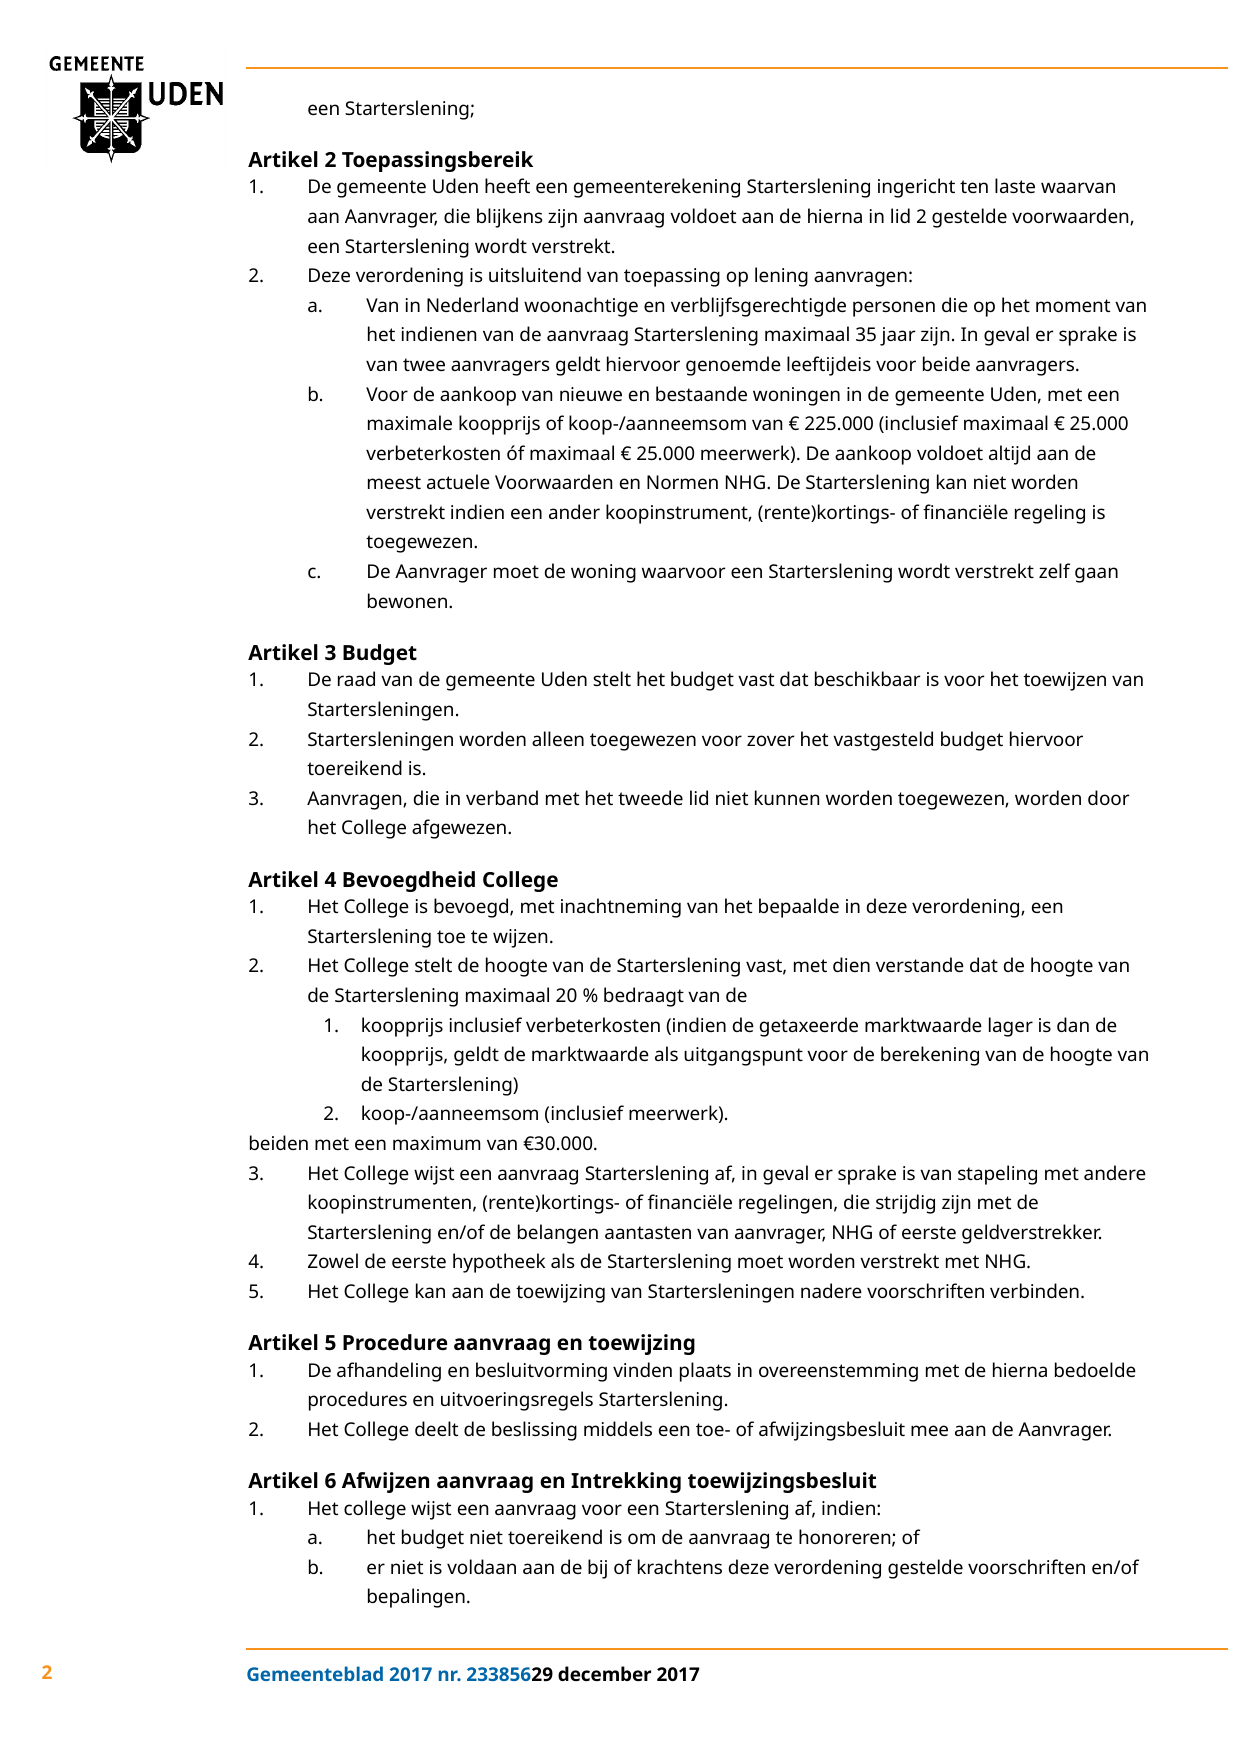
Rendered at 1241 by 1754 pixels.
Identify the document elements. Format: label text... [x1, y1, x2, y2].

list Aanvragen, die in verband met het tweede lid niet kunnen worden toegewezen, worden door het College afgewezen. [248, 785, 1152, 840]
list De afhandeling en besluitvorming vinden plaats in overeenstemming met de hierna bedoelde procedures en uitvoeringsregels Starterslening. [248, 1357, 1152, 1412]
list Voor de aankoop van nieuwe en bestaande woningen in de gemeente Uden, met een maximale koopprijs of koop-/aanneemsom van € 225.000 (inclusief maximaal € 25.000 verbeterkosten óf maximaal € 25.000 meerwerk). De aankoop voldoet altijd aan de meest actuele Voorwaarden en Normen NHG. De Starterslening kan niet worden verstrekt indien een ander koopinstrument, (rente)kortings- of financiële regeling is toegewezen. [307, 381, 1152, 554]
list een Starterslening; [248, 95, 1152, 121]
text Artikel 2 Toepassingsbereik [248, 145, 1152, 174]
list Het College deelt de beslissing middels een toe- of afwijzingsbesluit mee aan de Aanvrager. [248, 1416, 1152, 1442]
list De raad van de gemeente Uden stelt het budget vast dat beschikbaar is voor het toewijzen van Startersleningen. [248, 667, 1152, 722]
list Het College is bevoegd, met inachtneming van het bepaalde in deze verordening, een Starterslening toe te wijzen. [248, 893, 1152, 949]
list koop-/aanneemsom (inclusief meerwerk). [323, 1101, 1152, 1126]
list De gemeente Uden heeft een gemeenterekening Starterslening ingericht ten laste waarvan aan Aanvrager, die blijkens zijn aanvraag voldoet aan de hierna in lid 2 gestelde voorwaarden, een Starterslening wordt verstrekt. [248, 174, 1152, 258]
list het budget niet toereikend is om de aanvraag te honoreren; of [307, 1524, 1152, 1550]
list Deze verordening is uitsluitend van toepassing op lening aanvragen: [248, 262, 1152, 288]
text Artikel 3 Budget [248, 638, 1152, 667]
list Het College kan aan de toewijzing van Startersleningen nadere voorschriften verbinden. [248, 1278, 1152, 1304]
text Artikel 4 Bevoegdheid College [248, 865, 1152, 893]
text Artikel 6 Afwijzen aanvraag en Intrekking toewijzingsbesluit [248, 1466, 1152, 1495]
list Het college wijst een aanvraag voor een Starterslening af, indien: [248, 1495, 1152, 1521]
list er niet is voldaan aan de bij of krachtens deze verordening gestelde voorschriften en/of bepalingen. [307, 1554, 1152, 1609]
text Artikel 5 Procedure aanvraag en toewijzing [248, 1328, 1152, 1357]
list Zowel de eerste hypotheek als de Starterslening moet worden verstrekt met NHG. [248, 1248, 1152, 1274]
list Van in Nederland woonachtige en verblijfsgerechtigde personen die op het moment van het indienen van de aanvraag Starterslening maximaal 35 jaar zijn. In geval er sprake is van twee aanvragers geldt hiervoor genoemde leeftijdeis voor beide aanvragers. [307, 292, 1152, 377]
text beiden met een maximum van €30.000. [248, 1130, 1152, 1156]
list Het College stelt de hoogte van de Starterslening vast, met dien verstande dat de hoogte van de Starterslening maximaal 20 % bedraagt van de [248, 953, 1152, 1008]
list koopprijs inclusief verbeterkosten (indien de getaxeerde marktwaarde lager is dan de koopprijs, geldt de marktwaarde als uitgangspunt voor de berekening van de hoogte van de Starterslening) [323, 1012, 1152, 1097]
list Startersleningen worden alleen toegewezen voor zover het vastgesteld budget hiervoor toereikend is. [248, 726, 1152, 781]
list De Aanvrager moet de woning waarvoor een Starterslening wordt verstrekt zelf gaan bewonen. [307, 558, 1152, 613]
list Het College wijst een aanvraag Starterslening af, in geval er sprake is van stapeling met andere koopinstrumenten, (rente)kortings- of financiële regelingen, die strijdig zijn met de Starterslening en/of de belangen aantasten van aanvrager, NHG of eerste geldverstrekker. [248, 1160, 1152, 1244]
picture [41, 47, 231, 172]
